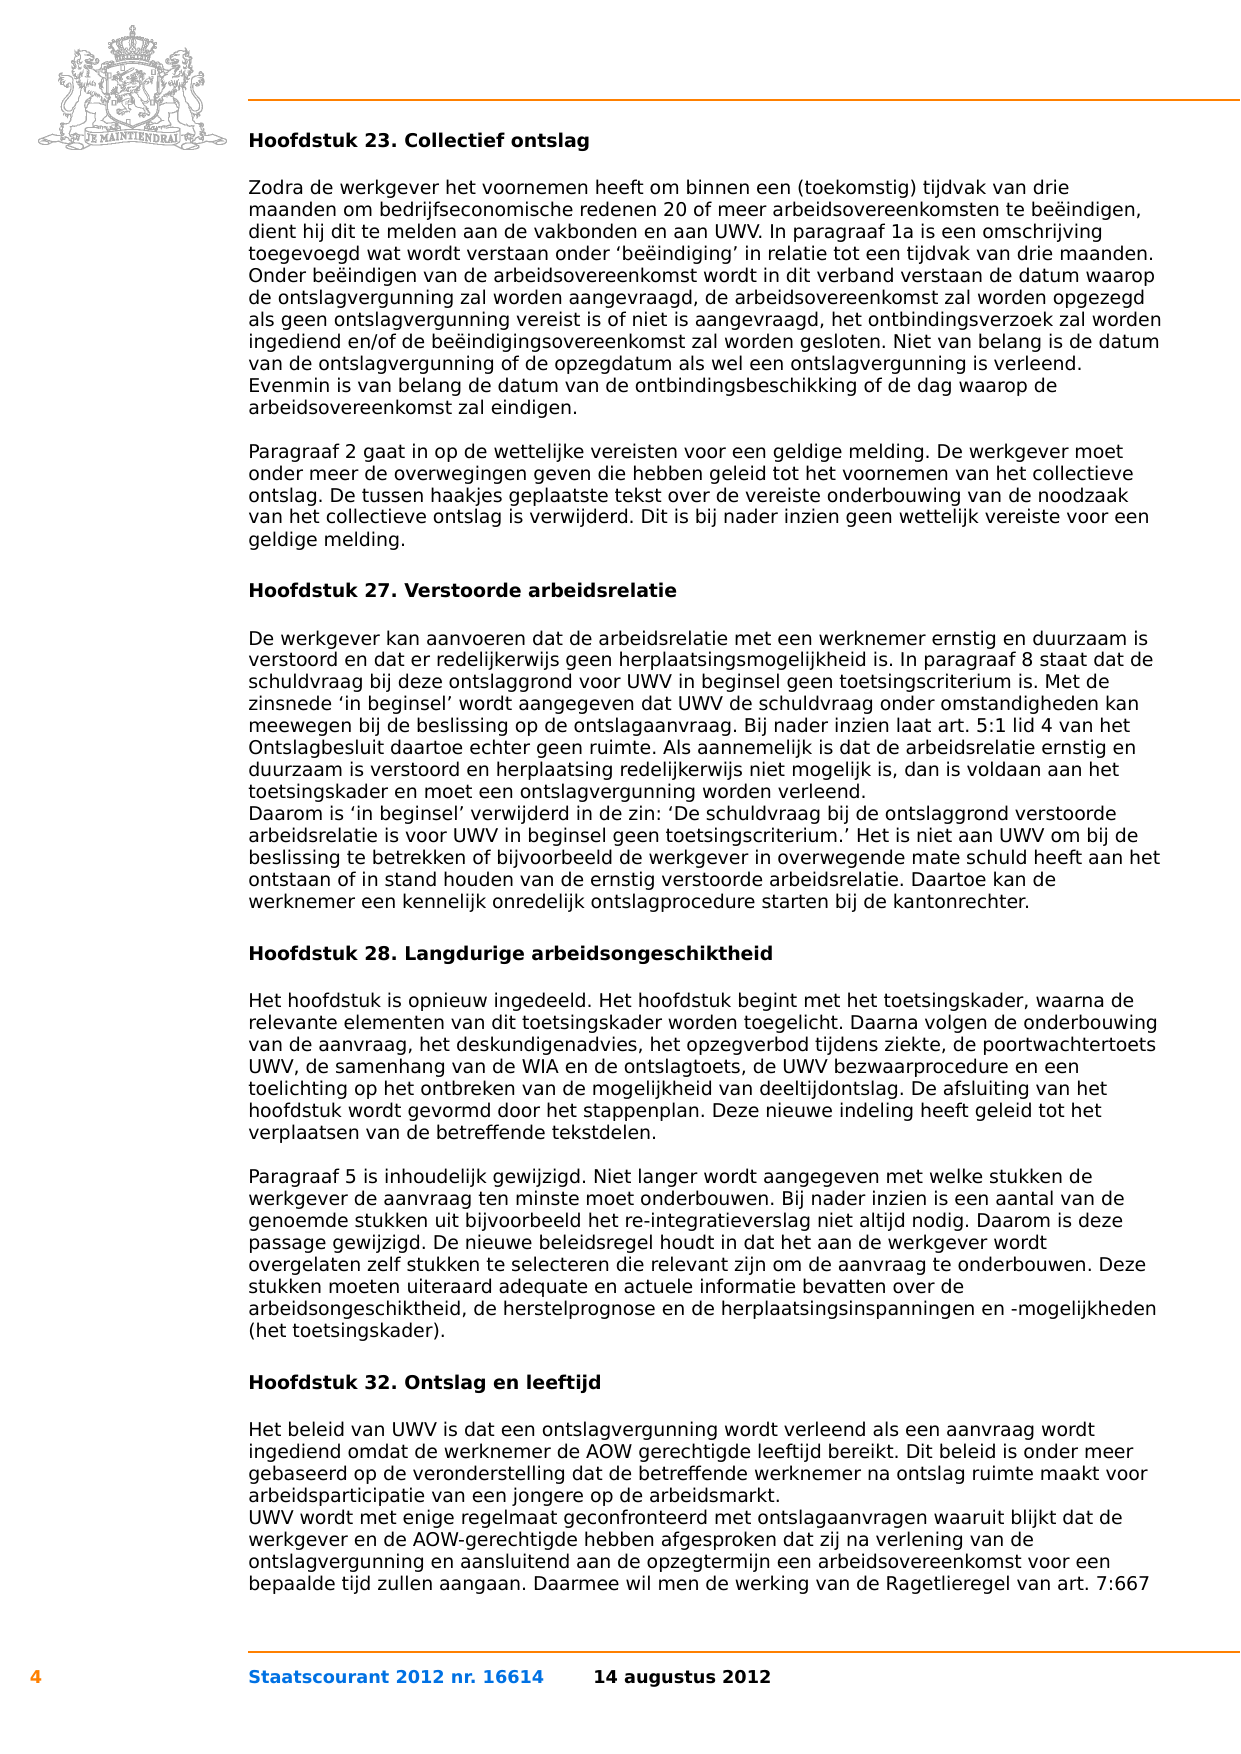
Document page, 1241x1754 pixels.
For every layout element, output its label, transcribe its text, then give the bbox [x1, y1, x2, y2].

text Het beleid van UWV is dat een ontslagvergunning wordt verleend als een aanvraag wordt ingediend omdat de werknemer de AOW gerechtigde leeftijd bereikt. Dit beleid is onder meer gebaseerd op de veronderstelling dat de betreffende werknemer na ontslag ruimte maakt voor arbeidsparticipatie van een jongere op de arbeidsmarkt. [248, 1419, 1163, 1507]
subtitle Hoofdstuk 23. Collectief ontslag [248, 130, 1163, 152]
subtitle Hoofdstuk 27. Verstoorde arbeidsrelatie [248, 580, 1163, 602]
subtitle Hoofdstuk 32. Ontslag en leeftijd [248, 1372, 1163, 1394]
text De werkgever kan aanvoeren dat de arbeidsrelatie met een werknemer ernstig en duurzaam is verstoord en dat er redelijkerwijs geen herplaatsingsmogelijkheid is. In paragraaf 8 staat dat de schuldvraag bij deze ontslaggrond voor UWV in beginsel geen toetsingscriterium is. Met de zinsnede ‘in beginsel’ wordt aangegeven dat UWV de schuldvraag onder omstandigheden kan meewegen bij de beslissing op de ontslagaanvraag. Bij nader inzien laat art. 5:1 lid 4 van het Ontslagbesluit daartoe echter geen ruimte. Als aannemelijk is dat de arbeidsrelatie ernstig en duurzaam is verstoord en herplaatsing redelijkerwijs niet mogelijk is, dan is voldaan aan het toetsingskader en moet een ontslagvergunning worden verleend. [248, 627, 1163, 803]
text Zodra de werkgever het voornemen heeft om binnen een (toekomstig) tijdvak van drie maanden om bedrijfseconomische redenen 20 of meer arbeidsovereenkomsten te beëindigen, dient hij dit te melden aan de vakbonden en aan UWV. In paragraaf 1a is een omschrijving toegevoegd wat wordt verstaan onder ‘beëindiging’ in relatie tot een tijdvak van drie maanden. Onder beëindigen van de arbeidsovereenkomst wordt in dit verband verstaan de datum waarop de ontslagvergunning zal worden aangevraagd, de arbeidsovereenkomst zal worden opgezegd als geen ontslagvergunning vereist is of niet is aangevraagd, het ontbindingsverzoek zal worden ingediend en/of de beëindigingsovereenkomst zal worden gesloten. Niet van belang is de datum van de ontslagvergunning of de opzegdatum als wel een ontslagvergunning is verleend. Evenmin is van belang de datum van de ontbindingsbeschikking of de dag waarop de arbeidsovereenkomst zal eindigen. [248, 177, 1163, 419]
text Daarom is ‘in beginsel’ verwijderd in de zin: ‘De schuldvraag bij de ontslaggrond verstoorde arbeidsrelatie is voor UWV in beginsel geen toetsingscriterium.’ Het is niet aan UWV om bij de beslissing te betrekken of bijvoorbeeld de werkgever in overwegende mate schuld heeft aan het ontstaan of in stand houden van de ernstig verstoorde arbeidsrelatie. Daartoe kan de werknemer een kennelijk onredelijk ontslagprocedure starten bij de kantonrechter. [248, 803, 1163, 913]
text UWV wordt met enige regelmaat geconfronteerd met ontslagaanvragen waaruit blijkt dat de werkgever en de AOW-gerechtigde hebben afgesproken dat zij na verlening van de ontslagvergunning en aansluitend aan de opzegtermijn een arbeidsovereenkomst voor een bepaalde tijd zullen aangaan. Daarmee wil men de werking van de Ragetlieregel van art. 7:667 [248, 1507, 1163, 1594]
text Paragraaf 5 is inhoudelijk gewijzigd. Niet langer wordt aangegeven met welke stukken de werkgever de aanvraag ten minste moet onderbouwen. Bij nader inzien is een aantal van de genoemde stukken uit bijvoorbeeld het re-integratieverslag niet altijd nodig. Daarom is deze passage gewijzigd. De nieuwe beleidsregel houdt in dat het aan de werkgever wordt overgelaten zelf stukken te selecteren die relevant zijn om de aanvraag te onderbouwen. Deze stukken moeten uiteraard adequate en actuele informatie bevatten over de arbeidsongeschiktheid, de herstelprognose en de herplaatsingsinspanningen en -mogelijkheden (het toetsingskader). [248, 1166, 1163, 1342]
text Paragraaf 2 gaat in op de wettelijke vereisten voor een geldige melding. De werkgever moet onder meer de overwegingen geven die hebben geleid tot het voornemen van het collectieve ontslag. De tussen haakjes geplaatste tekst over de vereiste onderbouwing van de noodzaak van het collectieve ontslag is verwijderd. Dit is bij nader inzien geen wettelijk vereiste voor een geldige melding. [248, 441, 1163, 550]
subtitle Hoofdstuk 28. Langdurige arbeidsongeschiktheid [248, 943, 1163, 965]
picture [38, 25, 227, 150]
text Het hoofdstuk is opnieuw ingedeeld. Het hoofdstuk begint met het toetsingskader, waarna de relevante elementen van dit toetsingskader worden toegelicht. Daarna volgen de onderbouwing van de aanvraag, het deskundigenadvies, het opzegverbod tijdens ziekte, de poortwachtertoets UWV, de samenhang van de WIA en de ontslagtoets, de UWV bezwaarprocedure en een toelichting op het ontbreken van de mogelijkheid van deeltijdontslag. De afsluiting van het hoofdstuk wordt gevormd door het stappenplan. Deze nieuwe indeling heeft geleid tot het verplaatsen van de betreffende tekstdelen. [248, 990, 1163, 1144]
